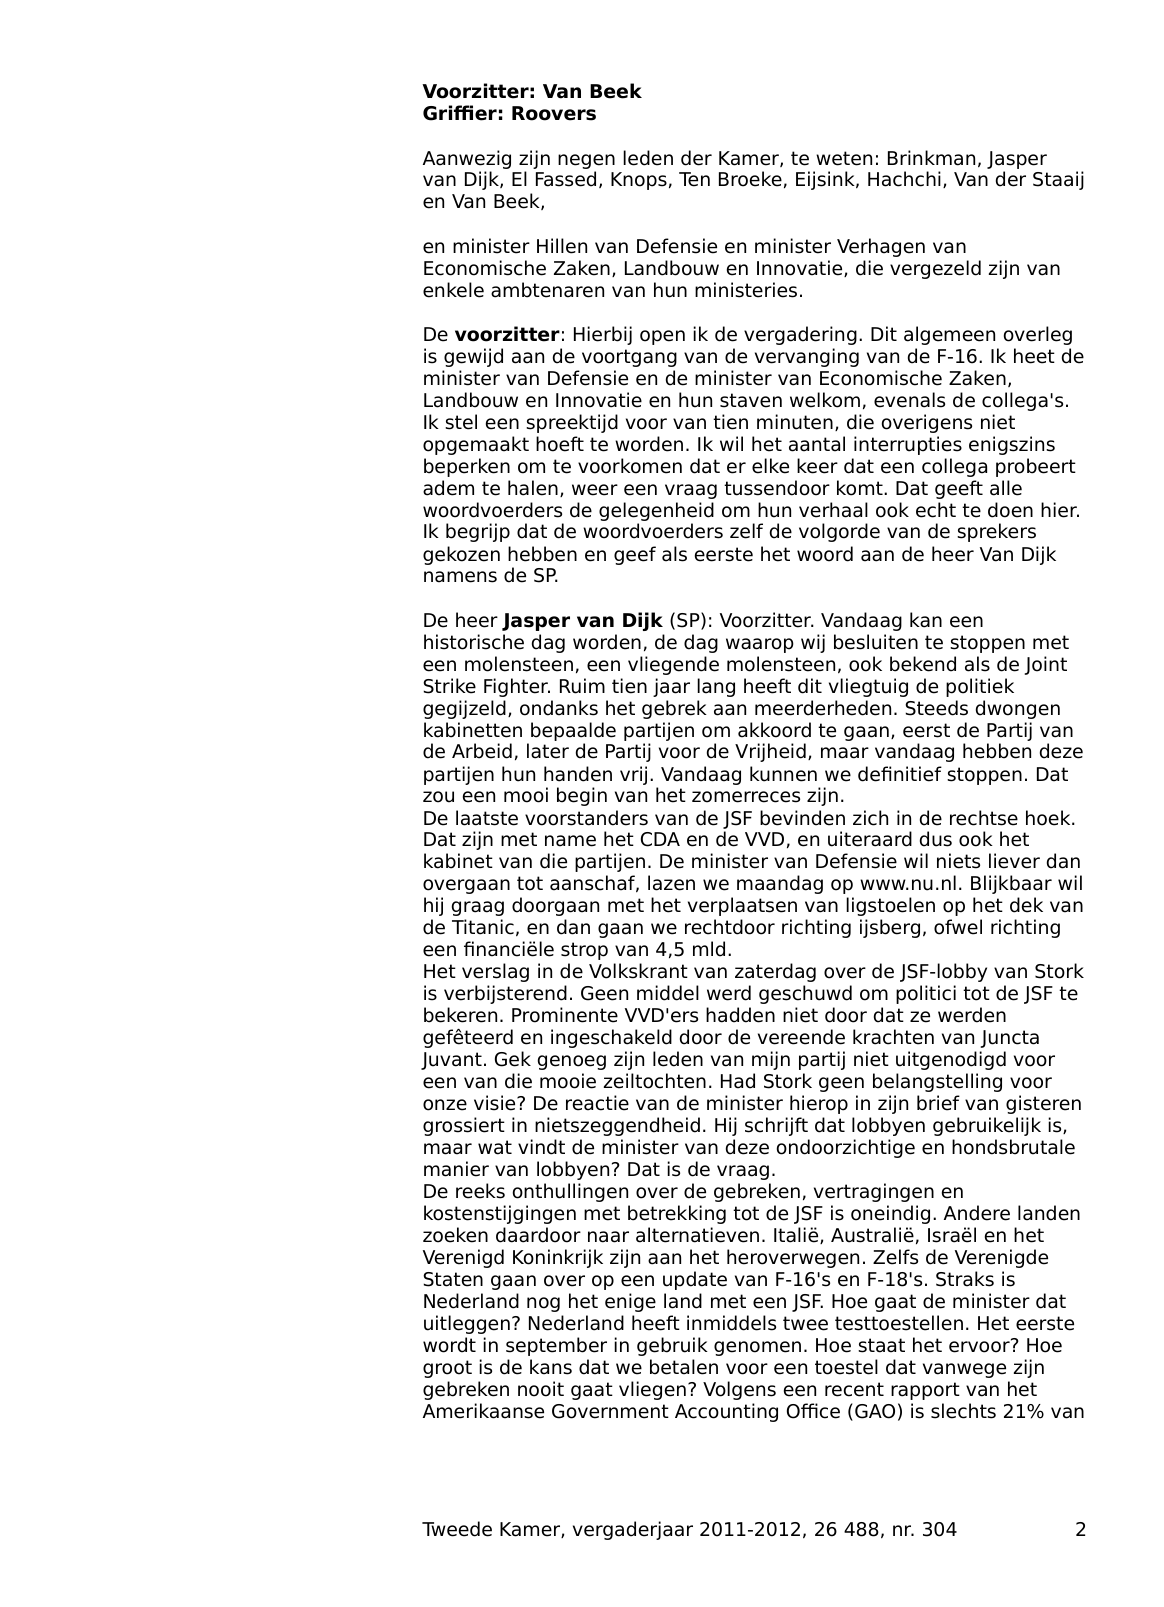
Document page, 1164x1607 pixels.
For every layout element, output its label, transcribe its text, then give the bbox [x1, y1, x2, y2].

text Voorzitter: Van Beek [422, 81, 1087, 103]
text De voorzitter: Hierbij open ik de vergadering. Dit algemeen overleg is gewijd aan de voortgang van de vervanging van de F-16. Ik heet de minister van Defensie en de minister van Economische Zaken, Landbouw en Innovatie en hun staven welkom, evenals de collega's. Ik stel een spreektijd voor van tien minuten, die overigens niet opgemaakt hoeft te worden. Ik wil het aantal interrupties enigszins beperken om te voorkomen dat er elke keer dat een collega probeert adem te halen, weer een vraag tussendoor komt. Dat geeft alle woordvoerders de gelegenheid om hun verhaal ook echt te doen hier. Ik begrijp dat de woordvoerders zelf de volgorde van de sprekers gekozen hebben en geef als eerste het woord aan de heer Van Dijk namens de SP. [422, 324, 1087, 587]
text De reeks onthullingen over de gebreken, vertragingen en kostenstijgingen met betrekking tot de JSF is oneindig. Andere landen zoeken daardoor naar alternatieven. Italië, Australië, Israël en het Verenigd Koninkrijk zijn aan het heroverwegen. Zelfs de Verenigde Staten gaan over op een update van F-16's en F-18's. Straks is Nederland nog het enige land met een JSF. Hoe gaat de minister dat uitleggen? Nederland heeft inmiddels twee testtoestellen. Het eerste wordt in september in gebruik genomen. Hoe staat het ervoor? Hoe groot is de kans dat we betalen voor een toestel dat vanwege zijn gebreken nooit gaat vliegen? Volgens een recent rapport van het Amerikaanse Government Accounting Office (GAO) is slechts 21% van [422, 1181, 1087, 1423]
text Het verslag in de Volkskrant van zaterdag over de JSF-lobby van Stork is verbijsterend. Geen middel werd geschuwd om politici tot de JSF te bekeren. Prominente VVD'ers hadden niet door dat ze werden gefêteerd en ingeschakeld door de vereende krachten van Juncta Juvant. Gek genoeg zijn leden van mijn partij niet uitgenodigd voor een van die mooie zeiltochten. Had Stork geen belangstelling voor onze visie? De reactie van de minister hierop in zijn brief van gisteren grossiert in nietszeggendheid. Hij schrijft dat lobbyen gebruikelijk is, maar wat vindt de minister van deze ondoorzichtige en hondsbrutale manier van lobbyen? Dat is de vraag. [422, 961, 1087, 1181]
text Aanwezig zijn negen leden der Kamer, te weten: Brinkman, Jasper van Dijk, El Fassed, Knops, Ten Broeke, Eijsink, Hachchi, Van der Staaij en Van Beek, [422, 147, 1087, 213]
text De heer Jasper van Dijk (SP): Voorzitter. Vandaag kan een historische dag worden, de dag waarop wij besluiten te stoppen met een molensteen, een vliegende molensteen, ook bekend als de Joint Strike Fighter. Ruim tien jaar lang heeft dit vliegtuig de politiek gegijzeld, ondanks het gebrek aan meerderheden. Steeds dwongen kabinetten bepaalde partijen om akkoord te gaan, eerst de Partij van de Arbeid, later de Partij voor de Vrijheid, maar vandaag hebben deze partijen hun handen vrij. Vandaag kunnen we definitief stoppen. Dat zou een mooi begin van het zomerreces zijn. [422, 609, 1087, 807]
text Griffier: Roovers [422, 103, 1087, 125]
text en minister Hillen van Defensie en minister Verhagen van Economische Zaken, Landbouw en Innovatie, die vergezeld zijn van enkele ambtenaren van hun ministeries. [422, 236, 1087, 301]
text De laatste voorstanders van de JSF bevinden zich in de rechtse hoek. Dat zijn met name het CDA en de VVD, en uiteraard dus ook het kabinet van die partijen. De minister van Defensie wil niets liever dan overgaan tot aanschaf, lazen we maandag op www.nu.nl. Blijkbaar wil hij graag doorgaan met het verplaatsen van ligstoelen op het dek van de Titanic, en dan gaan we rechtdoor richting ijsberg, ofwel richting een financiële strop van 4,5 mld. [422, 807, 1087, 961]
